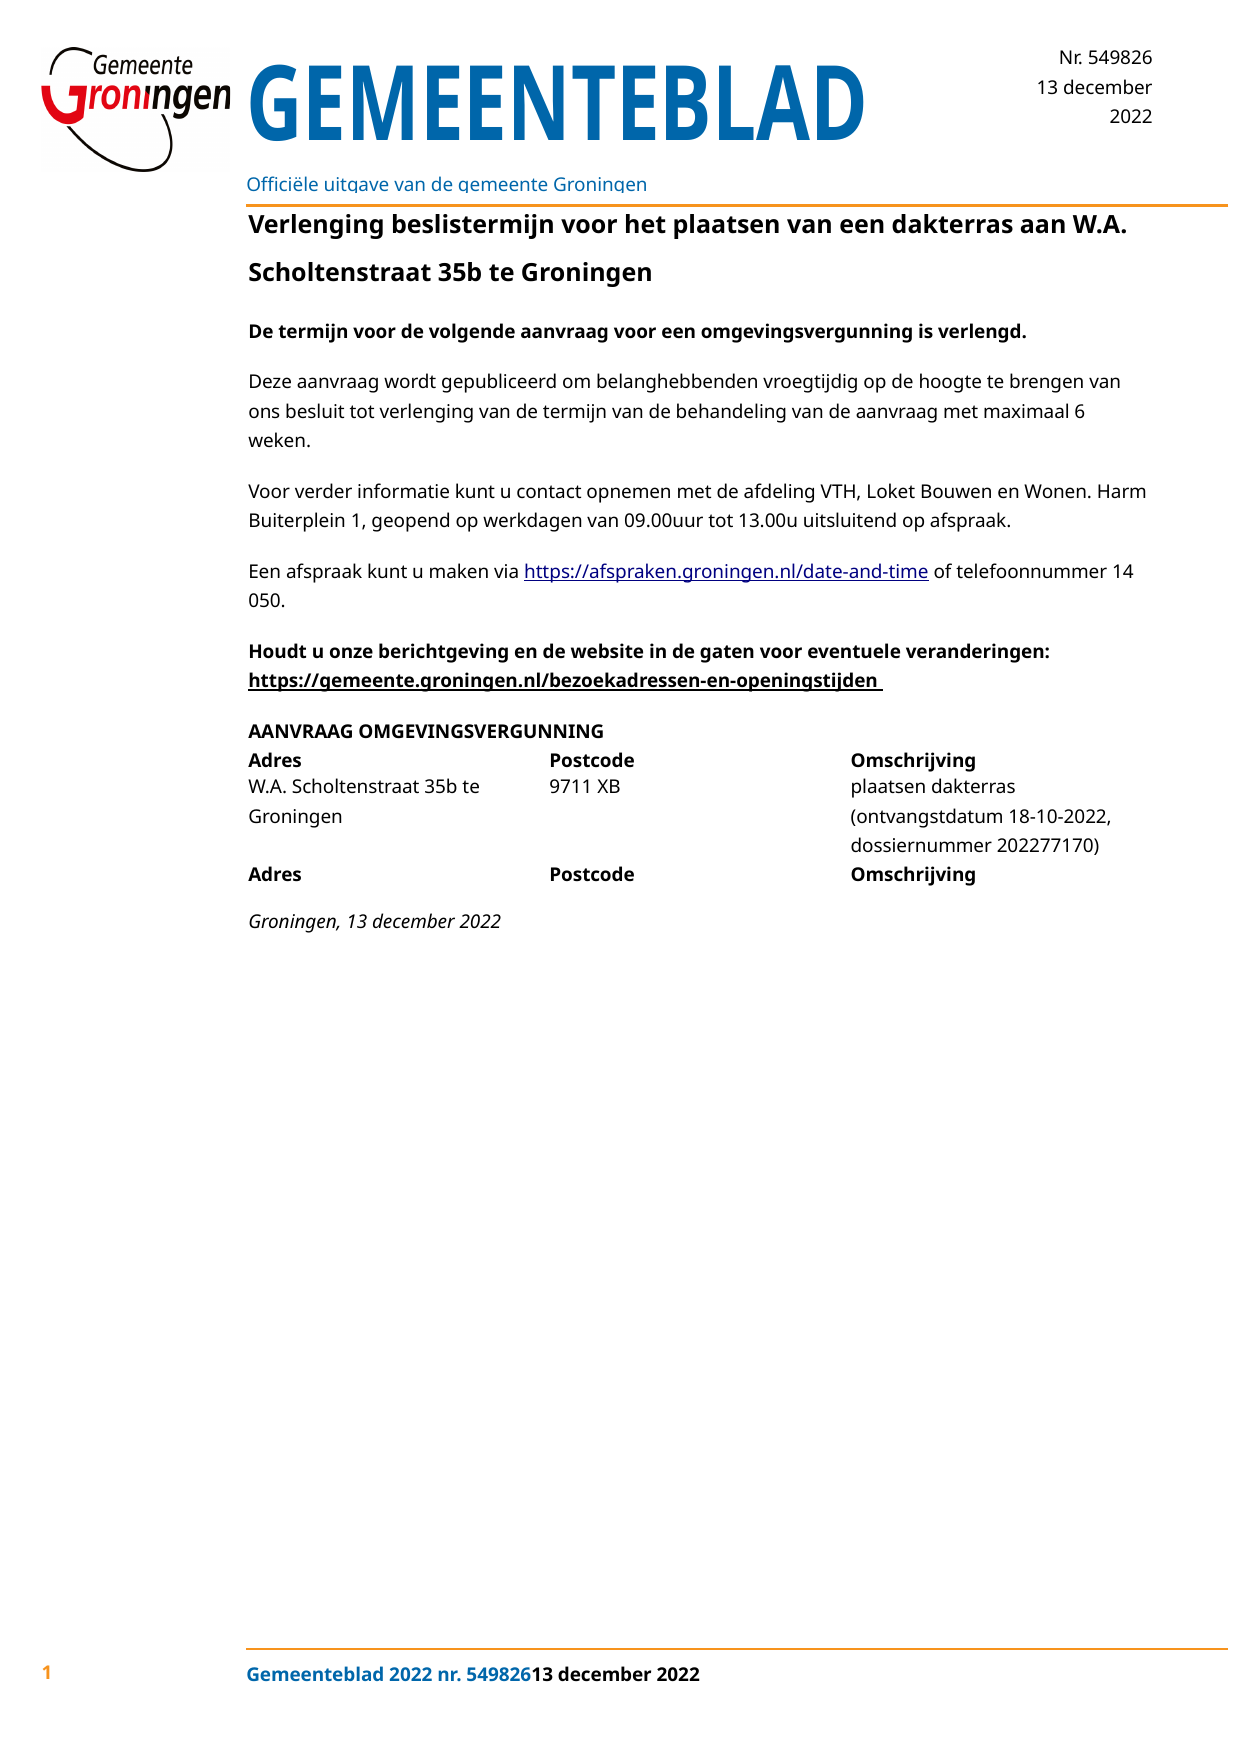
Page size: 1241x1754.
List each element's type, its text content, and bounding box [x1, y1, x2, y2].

text Deze aanvraag wordt gepubliceerd om belanghebbenden vroegtijdig op de hoogte te brengen van ons besluit tot verlenging van de termijn van de behandeling van de aanvraag met maximaal 6 weken. [248, 368, 1152, 453]
table_header Adres [248, 748, 549, 773]
text Houdt u onze berichtgeving en de website in de gaten voor eventuele veranderingen: https://gemeente.groningen.nl/bezoekadressen-en-openingstijden [248, 638, 1152, 693]
table_cell 9711 XB [549, 773, 850, 858]
text De termijn voor de volgende aanvraag voor een omgevingsvergunning is verlengd. [248, 318, 1152, 344]
text Een afspraak kunt u maken via https://afspraken.groningen.nl/date-and-time of telefoonnummer 14 050. [248, 558, 1152, 613]
table_header Omschrijving [850, 748, 1152, 773]
picture [41, 47, 231, 172]
text Verlenging beslistermijn voor het plaatsen van een dakterras aan W.A. Scholtenstraat 35b te Groningen [248, 207, 1152, 288]
text Groningen, 13 december 2022 [248, 909, 1152, 934]
text Voor verder informatie kunt u contact opnemen met de afdeling VTH, Loket Bouwen en Wonen. Harm Buiterplein 1, geopend op werkdagen van 09.00uur tot 13.00u uitsluitend op afspraak. [248, 478, 1152, 533]
text AANVRAAG OMGEVINGSVERGUNNING [248, 718, 1152, 744]
table_cell plaatsen dakterras (ontvangstdatum 18-10-2022, dossiernummer 202277170) [850, 773, 1152, 858]
table_header Adres [248, 862, 549, 887]
table_cell W.A. Scholtenstraat 35b te Groningen [248, 773, 549, 858]
table_header Omschrijving [850, 862, 1152, 887]
table_header Postcode [549, 862, 850, 887]
table_header Postcode [549, 748, 850, 773]
